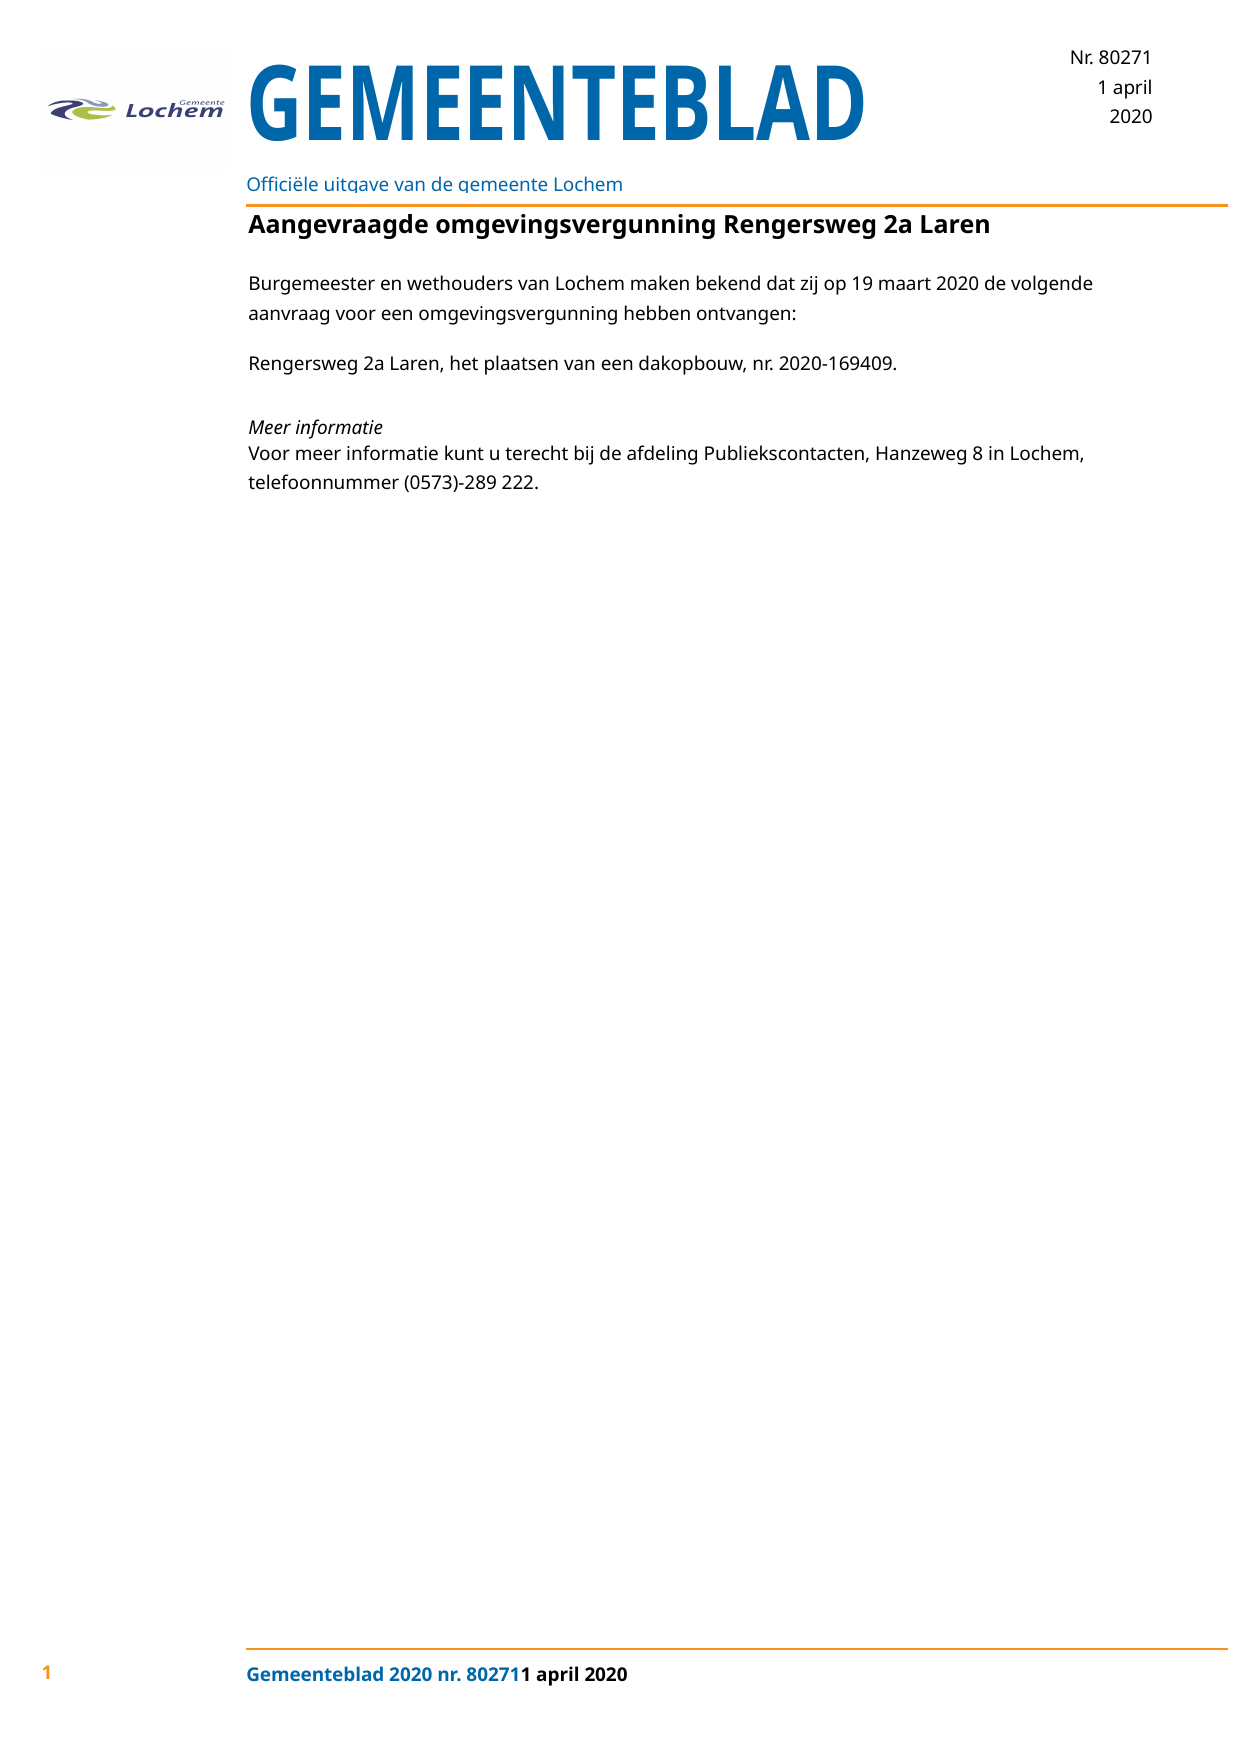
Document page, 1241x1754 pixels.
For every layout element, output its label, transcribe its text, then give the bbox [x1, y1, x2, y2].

text Meer informatie [248, 414, 1152, 440]
text Aangevraagde omgevingsvergunning Rengersweg 2a Laren [248, 207, 1152, 241]
text Rengersweg 2a Laren, het plaatsen van een dakopbouw, nr. 2020-169409. [248, 350, 1152, 376]
text Voor meer informatie kunt u terecht bij de afdeling Publiekscontacten, Hanzeweg 8 in Lochem, telefoonnummer (0573)-289 222. [248, 440, 1152, 495]
text Burgemeester en wethouders van Lochem maken bekend dat zij op 19 maart 2020 de volgende aanvraag voor een omgevingsvergunning hebben ontvangen: [248, 270, 1152, 326]
picture [41, 47, 231, 172]
